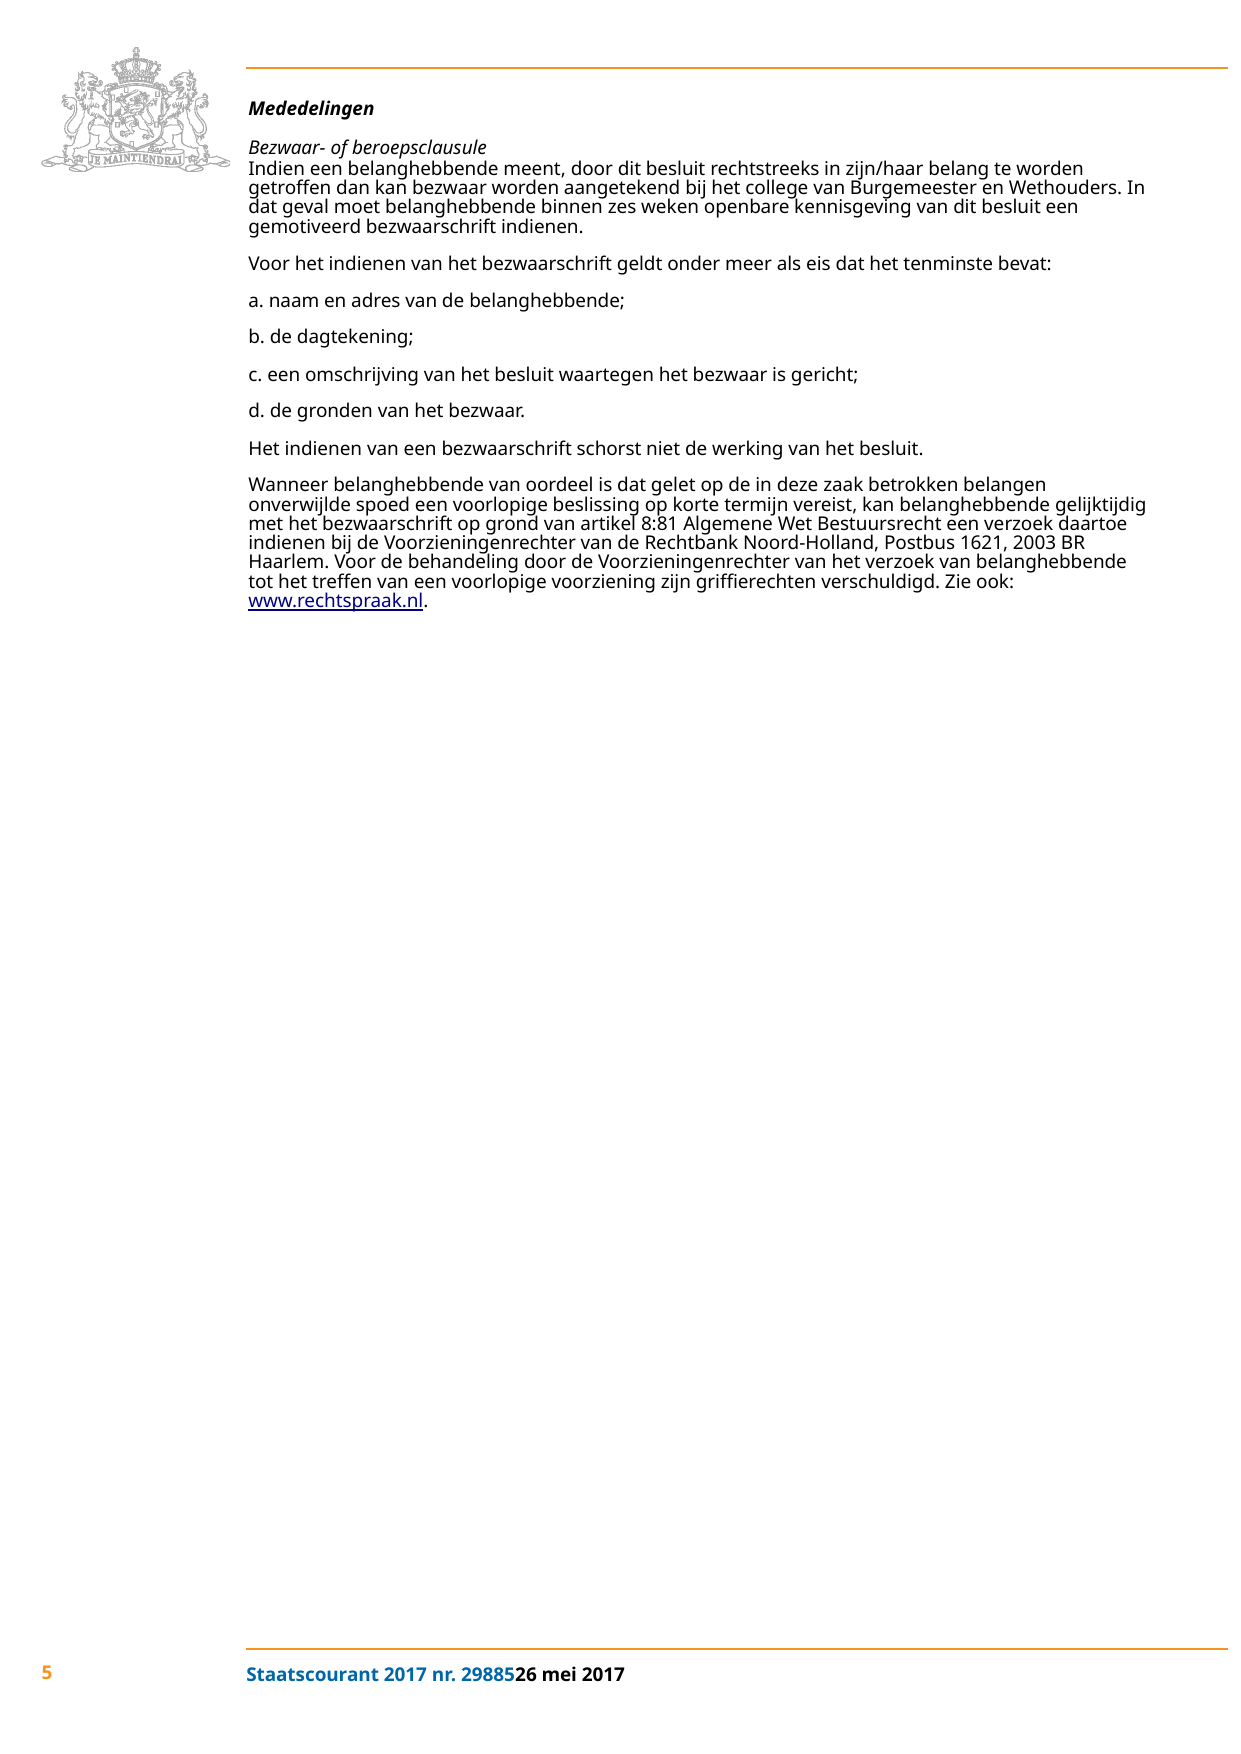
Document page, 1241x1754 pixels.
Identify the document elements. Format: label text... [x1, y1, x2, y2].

text d. de gronden van het bezwaar. [248, 402, 1152, 422]
text Mededelingen [248, 95, 1152, 121]
text a. naam en adres van de belanghebbende; [248, 292, 1152, 311]
text Wanneer belanghebbende van oordeel is dat gelet op de in deze zaak betrokken belangen onverwijlde spoed een voorlopige beslissing op korte termijn vereist, kan belanghebbende gelijktijdig met het bezwaarschrift op grond van artikel 8:81 Algemene Wet Bestuursrecht een verzoek daartoe indienen bij de Voorzieningenrechter van de Rechtbank Noord-Holland, Postbus 1621, 2003 BR Haarlem. Voor de behandeling door de Voorzieningenrechter van het verzoek van belanghebbende tot het treffen van een voorlopige voorziening zijn griffierechten verschuldigd. Zie ook: www.rechtspraak.nl. [248, 476, 1152, 611]
text Indien een belanghebbende meent, door dit besluit rechtstreeks in zijn/haar belang te worden getroffen dan kan bezwaar worden aangetekend bij het college van Burgemeester en Wethouders. In dat geval moet belanghebbende binnen zes weken openbare kennisgeving van dit besluit een gemotiveerd bezwaarschrift indienen. [248, 160, 1152, 237]
text Het indienen van een bezwaarschrift schorst niet de werking van het besluit. [248, 439, 1152, 459]
text b. de dagtekening; [248, 328, 1152, 348]
picture [41, 47, 231, 172]
text Bezwaar- of beroepsclausule [248, 134, 1152, 160]
text c. een omschrijving van het besluit waartegen het bezwaar is gericht; [248, 366, 1152, 385]
text Voor het indienen van het bezwaarschrift geldt onder meer als eis dat het tenminste bevat: [248, 254, 1152, 274]
